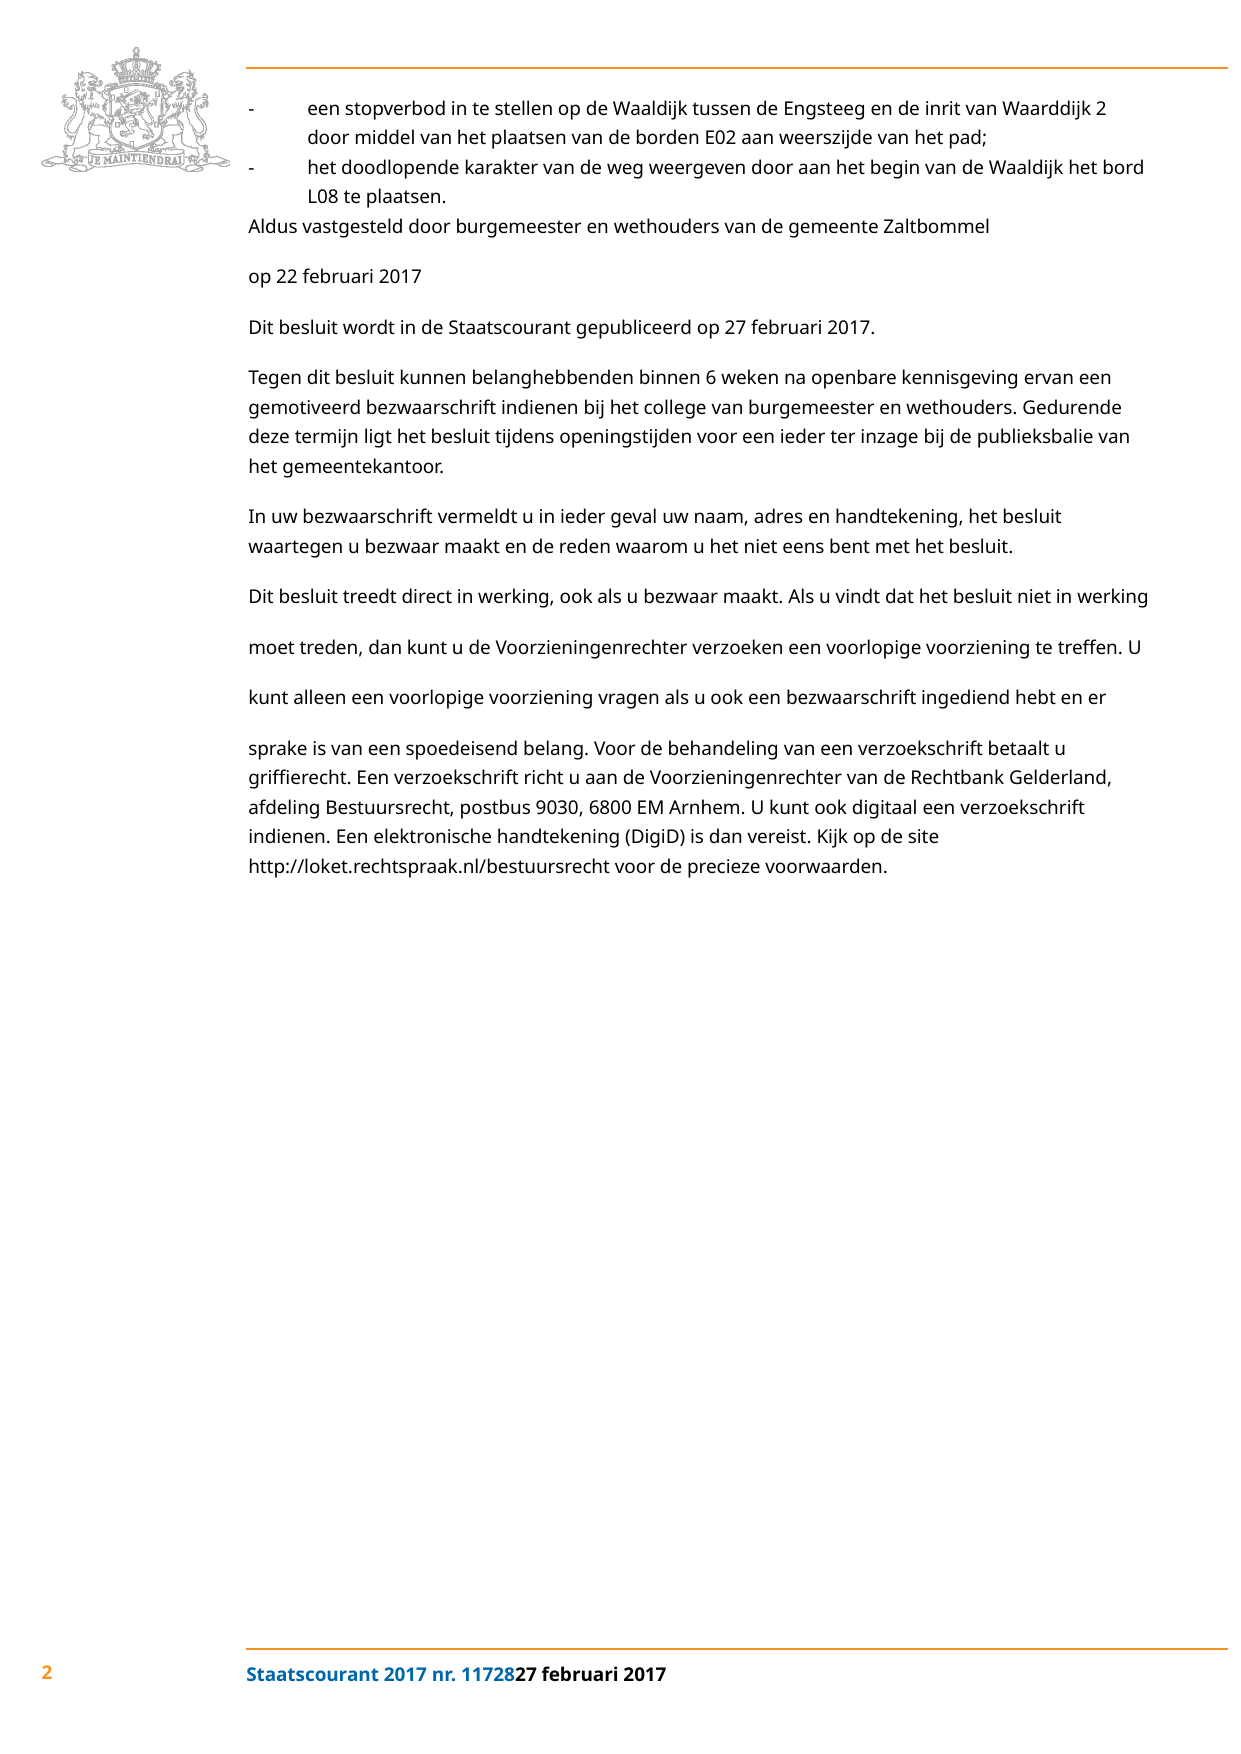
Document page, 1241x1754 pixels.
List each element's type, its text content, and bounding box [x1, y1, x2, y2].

text op 22 februari 2017 [248, 263, 1152, 289]
text Tegen dit besluit kunnen belanghebbenden binnen 6 weken na openbare kennisgeving ervan een gemotiveerd bezwaarschrift indienen bij het college van burgemeester en wethouders. Gedurende deze termijn ligt het besluit tijdens openingstijden voor een ieder ter inzage bij de publieksbalie van het gemeentekantoor. [248, 364, 1152, 479]
text Dit besluit wordt in de Staatscourant gepubliceerd op 27 februari 2017. [248, 314, 1152, 340]
list het doodlopende karakter van de weg weergeven door aan het begin van de Waaldijk het bord L08 te plaatsen. [248, 154, 1152, 209]
text In uw bezwaarschrift vermeldt u in ieder geval uw naam, adres en handtekening, het besluit waartegen u bezwaar maakt en de reden waarom u het niet eens bent met het besluit. [248, 503, 1152, 559]
list een stopverbod in te stellen op de Waaldijk tussen de Engsteeg en de inrit van Waarddijk 2 door middel van het plaatsen van de borden E02 aan weerszijde van het pad; [248, 95, 1152, 150]
text kunt alleen een voorlopige voorziening vragen als u ook een bezwaarschrift ingediend hebt en er [248, 684, 1152, 710]
text Dit besluit treedt direct in werking, ook als u bezwaar maakt. Als u vindt dat het besluit niet in werking [248, 583, 1152, 609]
text sprake is van een spoedeisend belang. Voor de behandeling van een verzoekschrift betaalt u griffierecht. Een verzoekschrift richt u aan de Voorzieningenrechter van de Rechtbank Gelderland, afdeling Bestuursrecht, postbus 9030, 6800 EM Arnhem. U kunt ook digitaal een verzoekschrift indienen. Een elektronische handtekening (DigiD) is dan vereist. Kijk op de site http://loket.rechtspraak.nl/bestuursrecht voor de precieze voorwaarden. [248, 735, 1152, 879]
picture [41, 47, 231, 172]
text moet treden, dan kunt u de Voorzieningenrechter verzoeken een voorlopige voorziening te treffen. U [248, 634, 1152, 660]
text Aldus vastgesteld door burgemeester en wethouders van de gemeente Zaltbommel [248, 213, 1152, 239]
